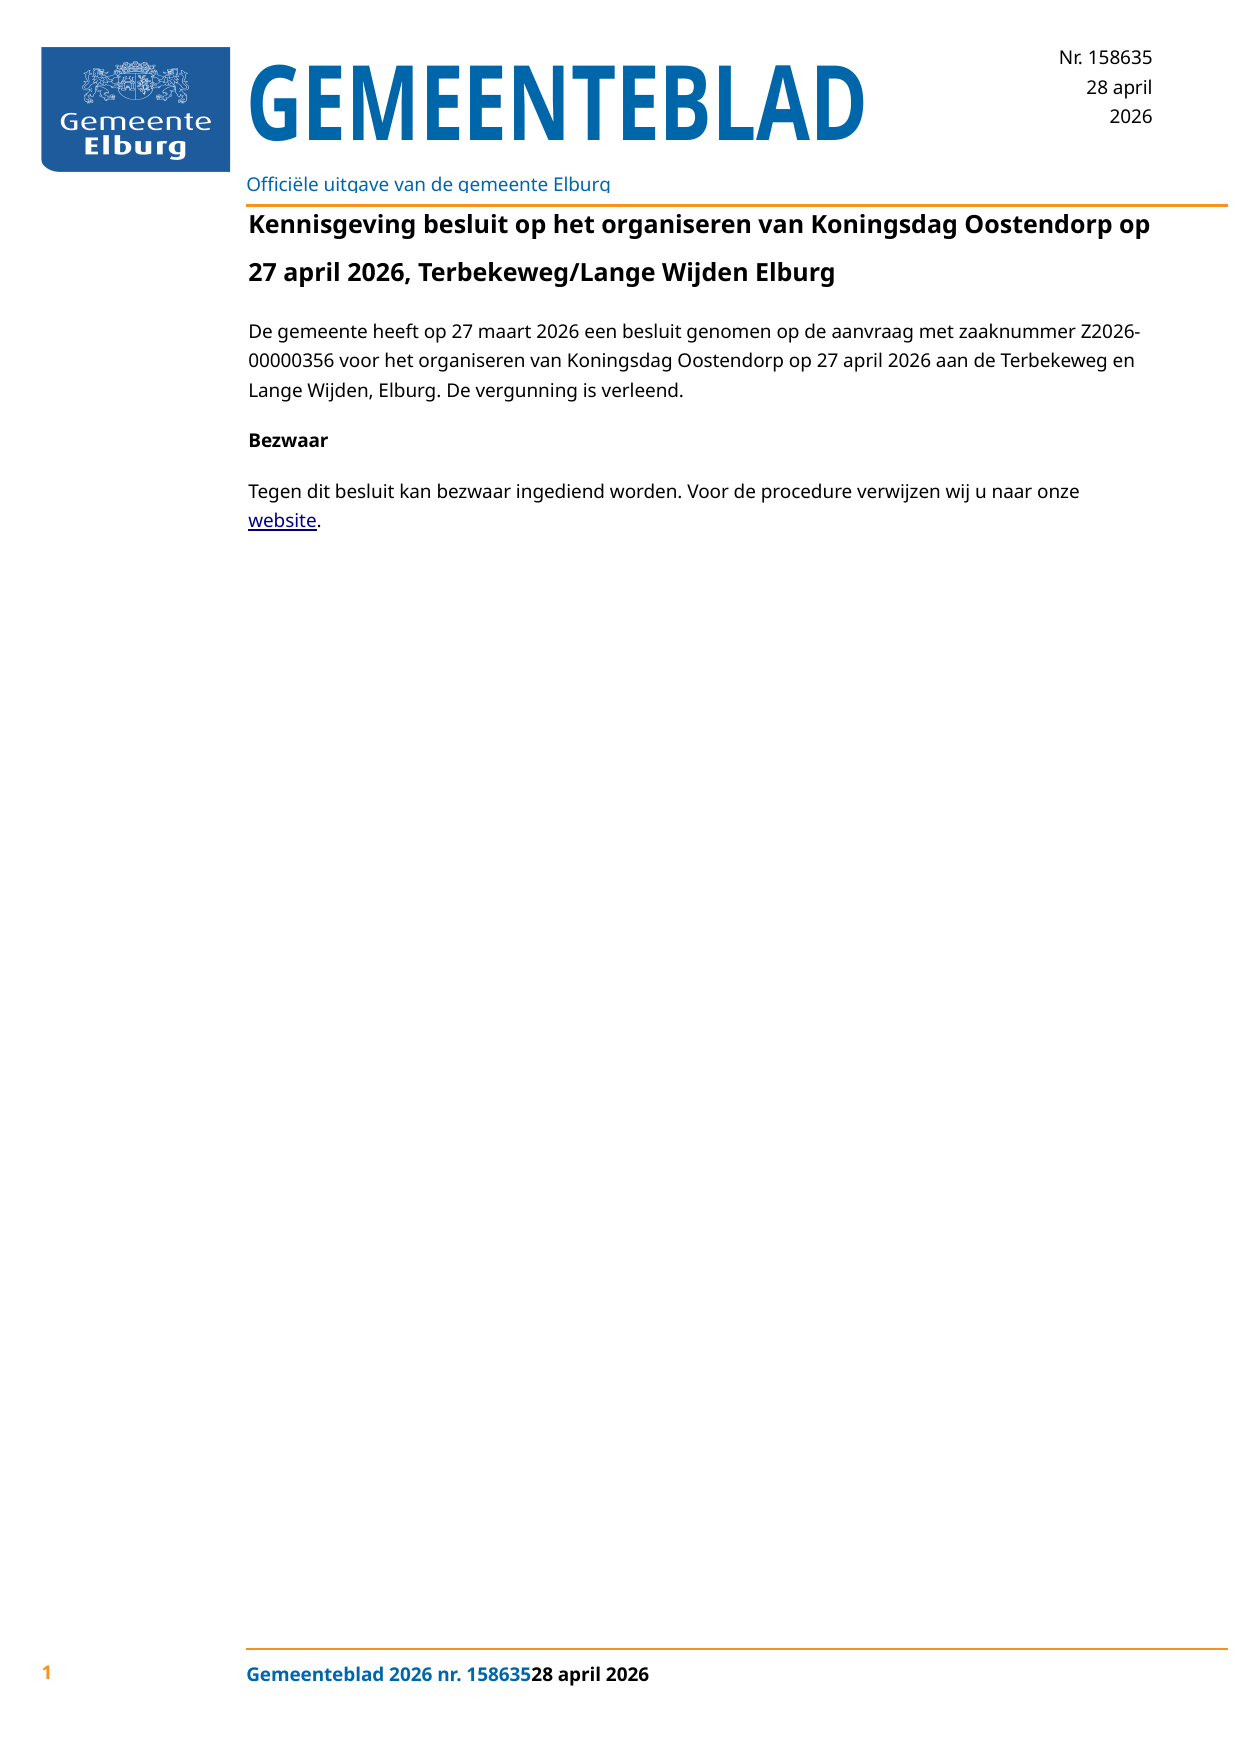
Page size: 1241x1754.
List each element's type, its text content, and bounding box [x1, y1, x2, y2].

text Tegen dit besluit kan bezwaar ingediend worden. Voor de procedure verwijzen wij u naar onze website. [248, 478, 1152, 533]
picture [41, 47, 231, 172]
text De gemeente heeft op 27 maart 2026 een besluit genomen op de aanvraag met zaaknummer Z2026-00000356 voor het organiseren van Koningsdag Oostendorp op 27 april 2026 aan de Terbekeweg en Lange Wijden, Elburg. De vergunning is verleend. [248, 318, 1152, 403]
text Kennisgeving besluit op het organiseren van Koningsdag Oostendorp op 27 april 2026, Terbekeweg/Lange Wijden Elburg [248, 207, 1152, 288]
text Bezwaar [248, 427, 1152, 453]
